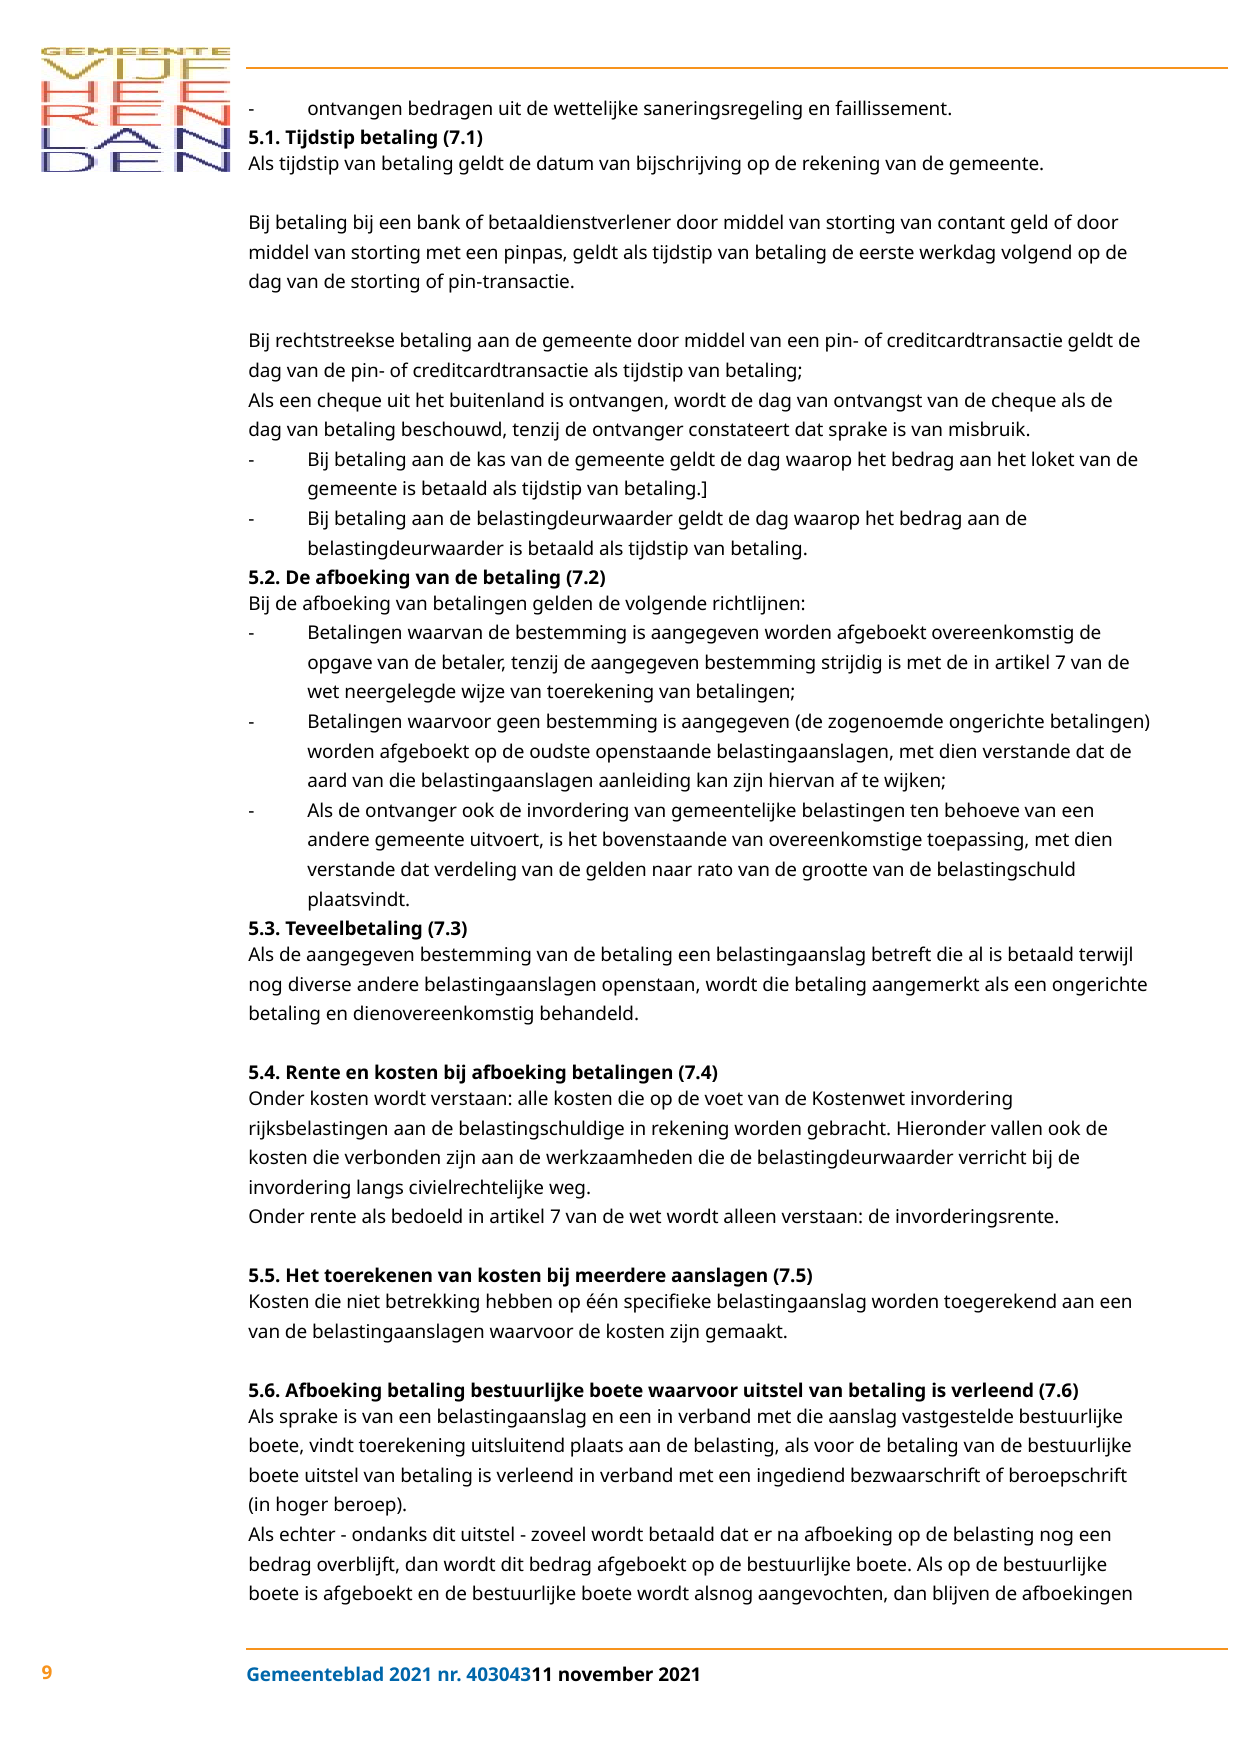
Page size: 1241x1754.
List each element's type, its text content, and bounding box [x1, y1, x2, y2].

picture [41, 47, 231, 172]
text Als tijdstip van betaling geldt de datum van bijschrijving op de rekening van de gemeente. [248, 150, 1152, 176]
list Betalingen waarvan de bestemming is aangegeven worden afgeboekt overeenkomstig de opgave van de betaler, tenzij de aangegeven bestemming strijdig is met de in artikel 7 van de wet neergelegde wijze van toerekening van betalingen; [248, 619, 1152, 704]
text 5.5. Het toerekenen van kosten bij meerdere aanslagen (7.5) [248, 1263, 1152, 1288]
list Bij betaling aan de belastingdeurwaarder geldt de dag waarop het bedrag aan de belastingdeurwaarder is betaald als tijdstip van betaling. [248, 505, 1152, 560]
list Als de ontvanger ook de invordering van gemeentelijke belastingen ten behoeve van een andere gemeente uitvoert, is het bovenstaande van overeenkomstige toepassing, met dien verstande dat verdeling van de gelden naar rato van de grootte van de belastingschuld plaatsvindt. [248, 797, 1152, 912]
list Betalingen waarvoor geen bestemming is aangegeven (de zogenoemde ongerichte betalingen) worden afgeboekt op de oudste openstaande belastingaanslagen, met dien verstande dat de aard van die belastingaanslagen aanleiding kan zijn hiervan af te wijken; [248, 708, 1152, 793]
text 5.4. Rente en kosten bij afboeking betalingen (7.4) [248, 1059, 1152, 1085]
text Onder rente als bedoeld in artikel 7 van de wet wordt alleen verstaan: de invorderingsrente. [248, 1203, 1152, 1229]
text Bij rechtstreekse betaling aan de gemeente door middel van een pin- of creditcardtransactie geldt de dag van de pin- of creditcardtransactie als tijdstip van betaling; [248, 328, 1152, 383]
list ontvangen bedragen uit de wettelijke saneringsregeling en faillissement. [248, 95, 1152, 121]
text Als sprake is van een belastingaanslag en een in verband met die aanslag vastgestelde bestuurlijke boete, vindt toerekening uitsluitend plaats aan de belasting, als voor de betaling van de bestuurlijke boete uitstel van betaling is verleend in verband met een ingediend bezwaarschrift of beroepschrift (in hoger beroep). [248, 1403, 1152, 1517]
text 5.6. Afboeking betaling bestuurlijke boete waarvoor uitstel van betaling is verleend (7.6) [248, 1377, 1152, 1403]
text Bij de afboeking van betalingen gelden de volgende richtlijnen: [248, 590, 1152, 616]
text Als een cheque uit het buitenland is ontvangen, wordt de dag van ontvangst van de cheque als de dag van betaling beschouwd, tenzij de ontvanger constateert dat sprake is van misbruik. [248, 387, 1152, 442]
text Als echter - ondanks dit uitstel - zoveel wordt betaald dat er na afboeking op de belasting nog een bedrag overblijft, dan wordt dit bedrag afgeboekt op de bestuurlijke boete. Als op de bestuurlijke boete is afgeboekt en de bestuurlijke boete wordt alsnog aangevochten, dan blijven de afboekingen [248, 1521, 1152, 1606]
text 5.2. De afboeking van de betaling (7.2) [248, 564, 1152, 590]
text Kosten die niet betrekking hebben op één specifieke belastingaanslag worden toegerekend aan een van de belastingaanslagen waarvoor de kosten zijn gemaakt. [248, 1288, 1152, 1344]
list Bij betaling aan de kas van de gemeente geldt de dag waarop het bedrag aan het loket van de gemeente is betaald als tijdstip van betaling.] [248, 446, 1152, 501]
text Bij betaling bij een bank of betaaldienstverlener door middel van storting van contant geld of door middel van storting met een pinpas, geldt als tijdstip van betaling de eerste werkdag volgend op de dag van de storting of pin-transactie. [248, 209, 1152, 294]
text Als de aangegeven bestemming van de betaling een belastingaanslag betreft die al is betaald terwijl nog diverse andere belastingaanslagen openstaan, wordt die betaling aangemerkt als een ongerichte betaling en dienovereenkomstig behandeld. [248, 941, 1152, 1026]
text 5.1. Tijdstip betaling (7.1) [248, 124, 1152, 150]
text Onder kosten wordt verstaan: alle kosten die op de voet van de Kostenwet invordering rijksbelastingen aan de belastingschuldige in rekening worden gebracht. Hieronder vallen ook de kosten die verbonden zijn aan de werkzaamheden die de belastingdeurwaarder verricht bij de invordering langs civielrechtelijke weg. [248, 1085, 1152, 1200]
text 5.3. Teveelbetaling (7.3) [248, 915, 1152, 941]
